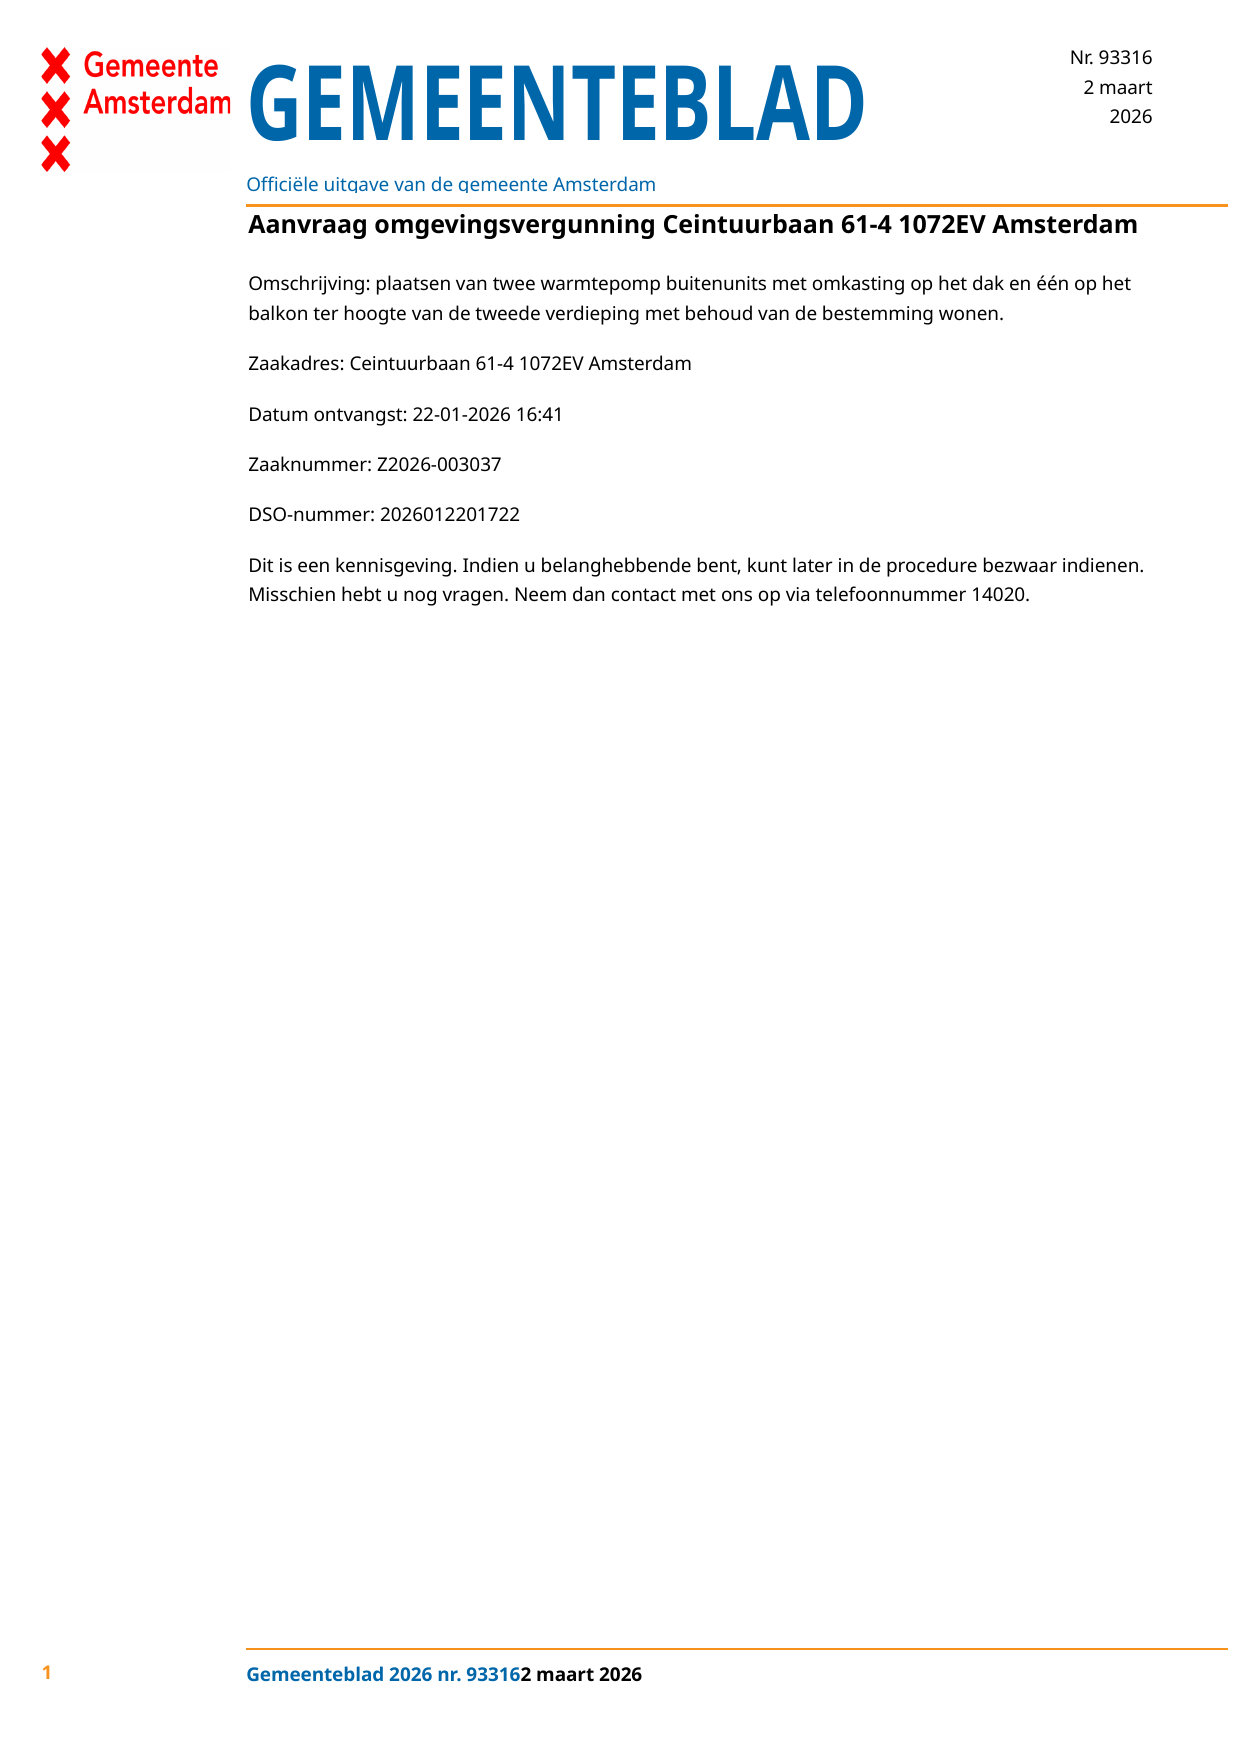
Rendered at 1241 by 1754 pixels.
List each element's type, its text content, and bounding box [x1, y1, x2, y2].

text Zaakadres: Ceintuurbaan 61-4 1072EV Amsterdam [248, 350, 1152, 376]
text Datum ontvangst: 22-01-2026 16:41 [248, 401, 1152, 426]
text Dit is een kennisgeving. Indien u belanghebbende bent, kunt later in de procedure bezwaar indienen. Misschien hebt u nog vragen. Neem dan contact met ons op via telefoonnummer 14020. [248, 552, 1152, 607]
text Omschrijving: plaatsen van twee warmtepomp buitenunits met omkasting op het dak en één op het balkon ter hoogte van de tweede verdieping met behoud van de bestemming wonen. [248, 270, 1152, 326]
text Aanvraag omgevingsvergunning Ceintuurbaan 61-4 1072EV Amsterdam [248, 207, 1152, 241]
text Zaaknummer: Z2026-003037 [248, 451, 1152, 477]
picture [41, 47, 231, 172]
text DSO-nummer: 2026012201722 [248, 502, 1152, 527]
